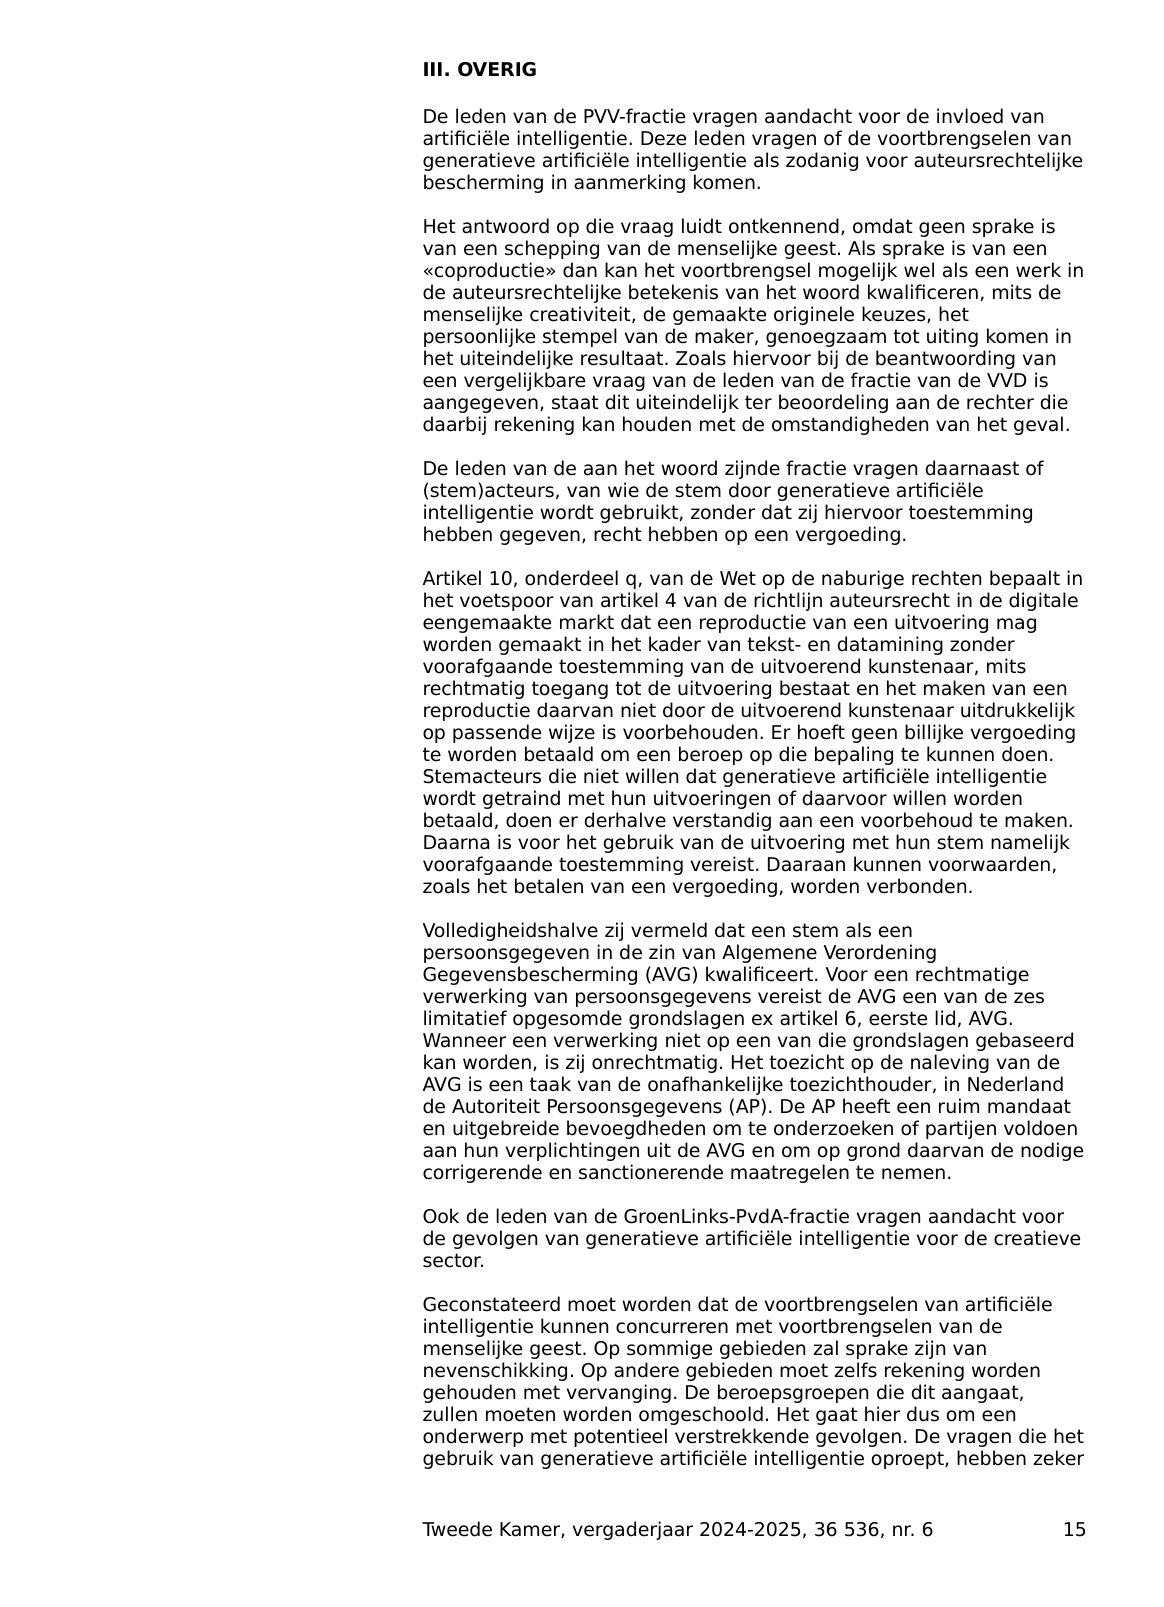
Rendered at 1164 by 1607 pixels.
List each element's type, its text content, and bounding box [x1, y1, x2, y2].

text Volledigheidshalve zij vermeld dat een stem als een persoonsgegeven in de zin van Algemene Verordening Gegevensbescherming (AVG) kwalificeert. Voor een rechtmatige verwerking van persoonsgegevens vereist de AVG een van de zes limitatief opgesomde grondslagen ex artikel 6, eerste lid, AVG. Wanneer een verwerking niet op een van die grondslagen gebaseerd kan worden, is zij onrechtmatig. Het toezicht op de naleving van de AVG is een taak van de onafhankelijke toezichthouder, in Nederland de Autoriteit Persoonsgegevens (AP). De AP heeft een ruim mandaat en uitgebreide bevoegdheden om te onderzoeken of partijen voldoen aan hun verplichtingen uit de AVG en om op grond daarvan de nodige corrigerende en sanctionerende maatregelen te nemen. [422, 920, 1087, 1184]
text Het antwoord op die vraag luidt ontkennend, omdat geen sprake is van een schepping van de menselijke geest. Als sprake is van een «coproductie» dan kan het voortbrengsel mogelijk wel als een werk in de auteursrechtelijke betekenis van het woord kwalificeren, mits de menselijke creativiteit, de gemaakte originele keuzes, het persoonlijke stempel van de maker, genoegzaam tot uiting komen in het uiteindelijke resultaat. Zoals hiervoor bij de beantwoording van een vergelijkbare vraag van de leden van de fractie van de VVD is aangegeven, staat dit uiteindelijk ter beoordeling aan de rechter die daarbij rekening kan houden met de omstandigheden van het geval. [422, 216, 1087, 436]
text Geconstateerd moet worden dat de voortbrengselen van artificiële intelligentie kunnen concurreren met voortbrengselen van de menselijke geest. Op sommige gebieden zal sprake zijn van nevenschikking. Op andere gebieden moet zelfs rekening worden gehouden met vervanging. De beroepsgroepen die dit aangaat, zullen moeten worden omgeschoold. Het gaat hier dus om een onderwerp met potentieel verstrekkende gevolgen. De vragen die het gebruik van generatieve artificiële intelligentie oproept, hebben zeker [422, 1294, 1087, 1470]
text De leden van de PVV-fractie vragen aandacht voor de invloed van artificiële intelligentie. Deze leden vragen of de voortbrengselen van generatieve artificiële intelligentie als zodanig voor auteursrechtelijke bescherming in aanmerking komen. [422, 106, 1087, 194]
subtitle III. OVERIG [422, 59, 1087, 81]
text Artikel 10, onderdeel q, van de Wet op de naburige rechten bepaalt in het voetspoor van artikel 4 van de richtlijn auteursrecht in de digitale eengemaakte markt dat een reproductie van een uitvoering mag worden gemaakt in het kader van tekst- en datamining zonder voorafgaande toestemming van de uitvoerend kunstenaar, mits rechtmatig toegang tot de uitvoering bestaat en het maken van een reproductie daarvan niet door de uitvoerend kunstenaar uitdrukkelijk op passende wijze is voorbehouden. Er hoeft geen billijke vergoeding te worden betaald om een beroep op die bepaling te kunnen doen. Stemacteurs die niet willen dat generatieve artificiële intelligentie wordt getraind met hun uitvoeringen of daarvoor willen worden betaald, doen er derhalve verstandig aan een voorbehoud te maken. Daarna is voor het gebruik van de uitvoering met hun stem namelijk voorafgaande toestemming vereist. Daaraan kunnen voorwaarden, zoals het betalen van een vergoeding, worden verbonden. [422, 568, 1087, 898]
text Ook de leden van de GroenLinks-PvdA-fractie vragen aandacht voor de gevolgen van generatieve artificiële intelligentie voor de creatieve sector. [422, 1206, 1087, 1272]
text De leden van de aan het woord zijnde fractie vragen daarnaast of (stem)acteurs, van wie de stem door generatieve artificiële intelligentie wordt gebruikt, zonder dat zij hiervoor toestemming hebben gegeven, recht hebben op een vergoeding. [422, 458, 1087, 546]
